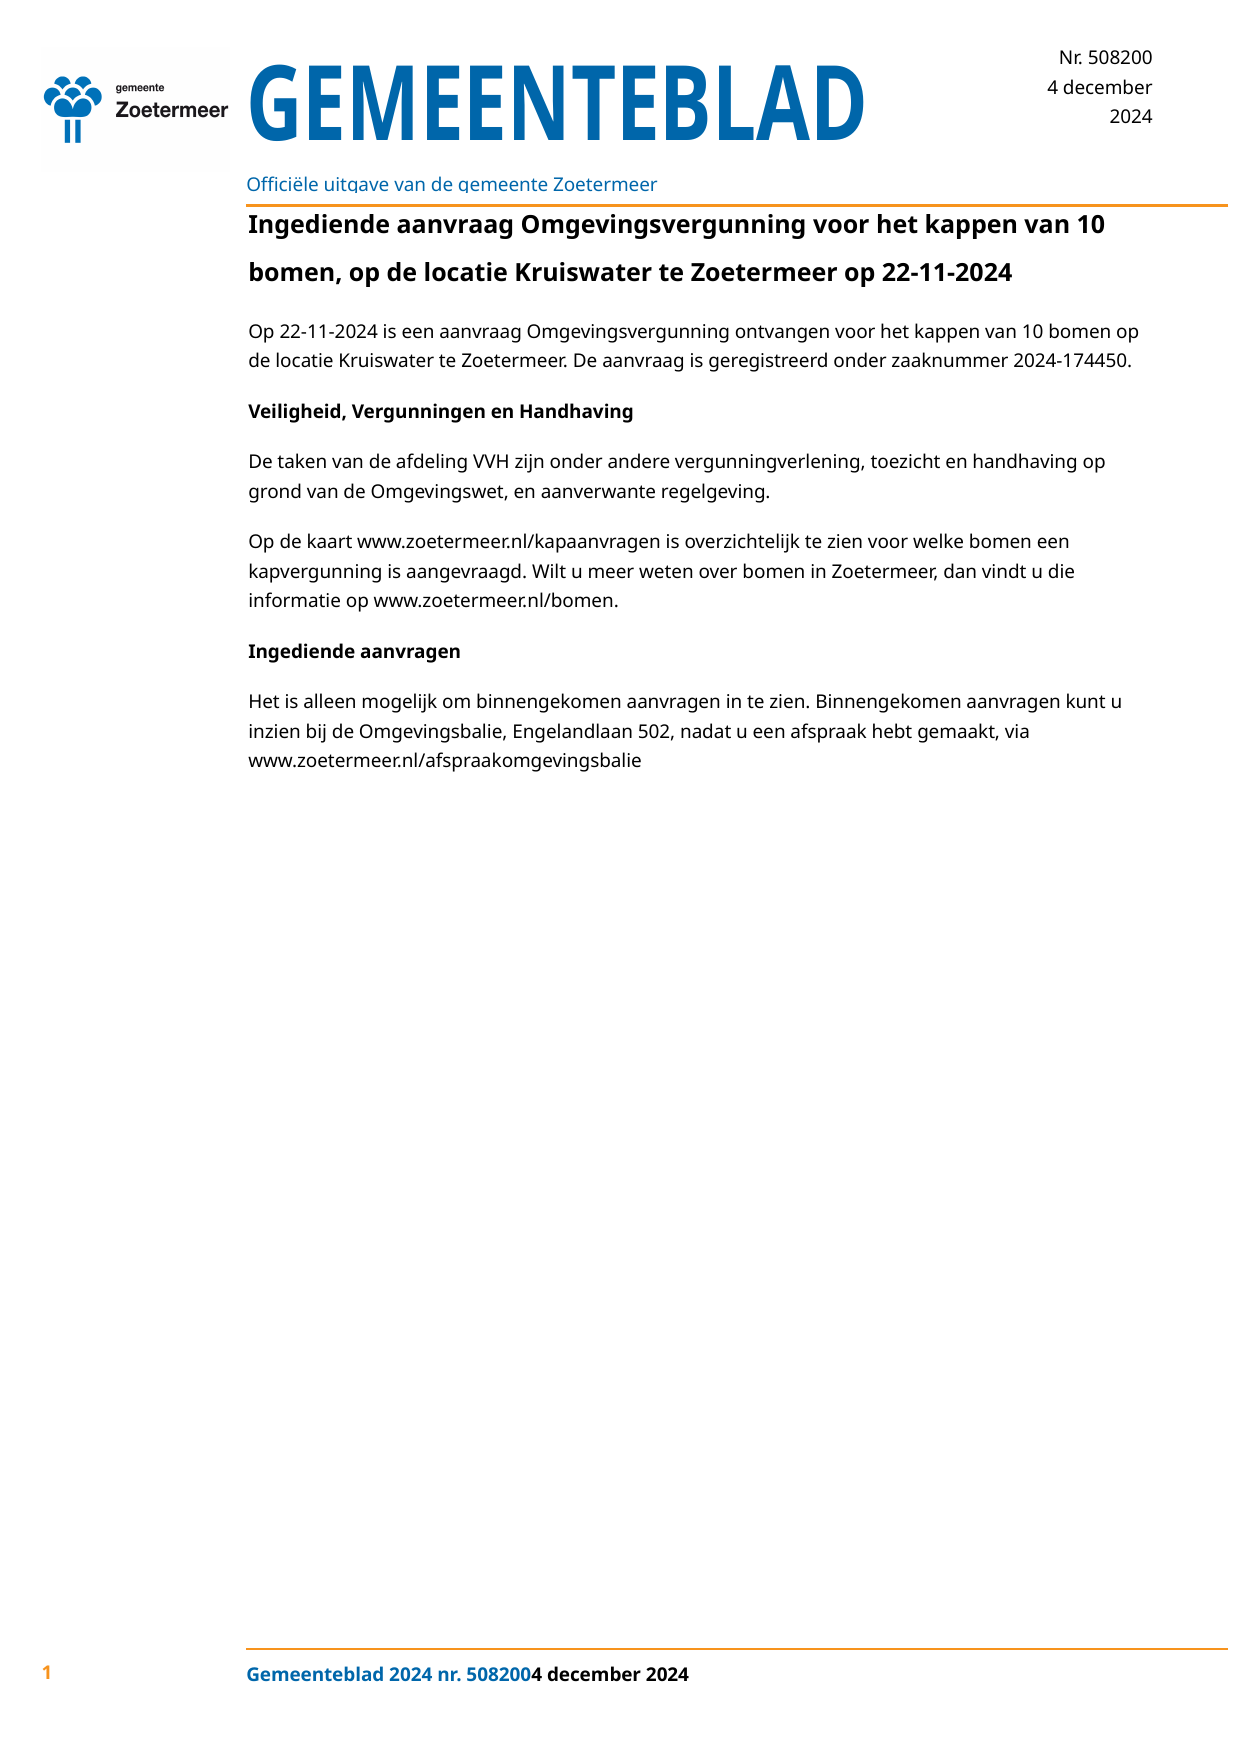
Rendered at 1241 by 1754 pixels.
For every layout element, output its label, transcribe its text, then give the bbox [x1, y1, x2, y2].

text Op de kaart www.zoetermeer.nl/kapaanvragen is overzichtelijk te zien voor welke bomen een kapvergunning is aangevraagd. Wilt u meer weten over bomen in Zoetermeer, dan vindt u die informatie op www.zoetermeer.nl/bomen. [248, 528, 1152, 613]
text Het is alleen mogelijk om binnengekomen aanvragen in te zien. Binnengekomen aanvragen kunt u inzien bij de Omgevingsbalie, Engelandlaan 502, nadat u een afspraak hebt gemaakt, via www.zoetermeer.nl/afspraakomgevingsbalie [248, 688, 1152, 773]
text Ingediende aanvraag Omgevingsvergunning voor het kappen van 10 bomen, op de locatie Kruiswater te Zoetermeer op 22-11-2024 [248, 207, 1152, 288]
text Op 22-11-2024 is een aanvraag Omgevingsvergunning ontvangen voor het kappen van 10 bomen op de locatie Kruiswater te Zoetermeer. De aanvraag is geregistreerd onder zaaknummer 2024-174450. [248, 318, 1152, 373]
text Veiligheid, Vergunningen en Handhaving [248, 398, 1152, 424]
picture [41, 47, 231, 172]
text Ingediende aanvragen [248, 638, 1152, 664]
text De taken van de afdeling VVH zijn onder andere vergunningverlening, toezicht en handhaving op grond van de Omgevingswet, en aanverwante regelgeving. [248, 448, 1152, 504]
